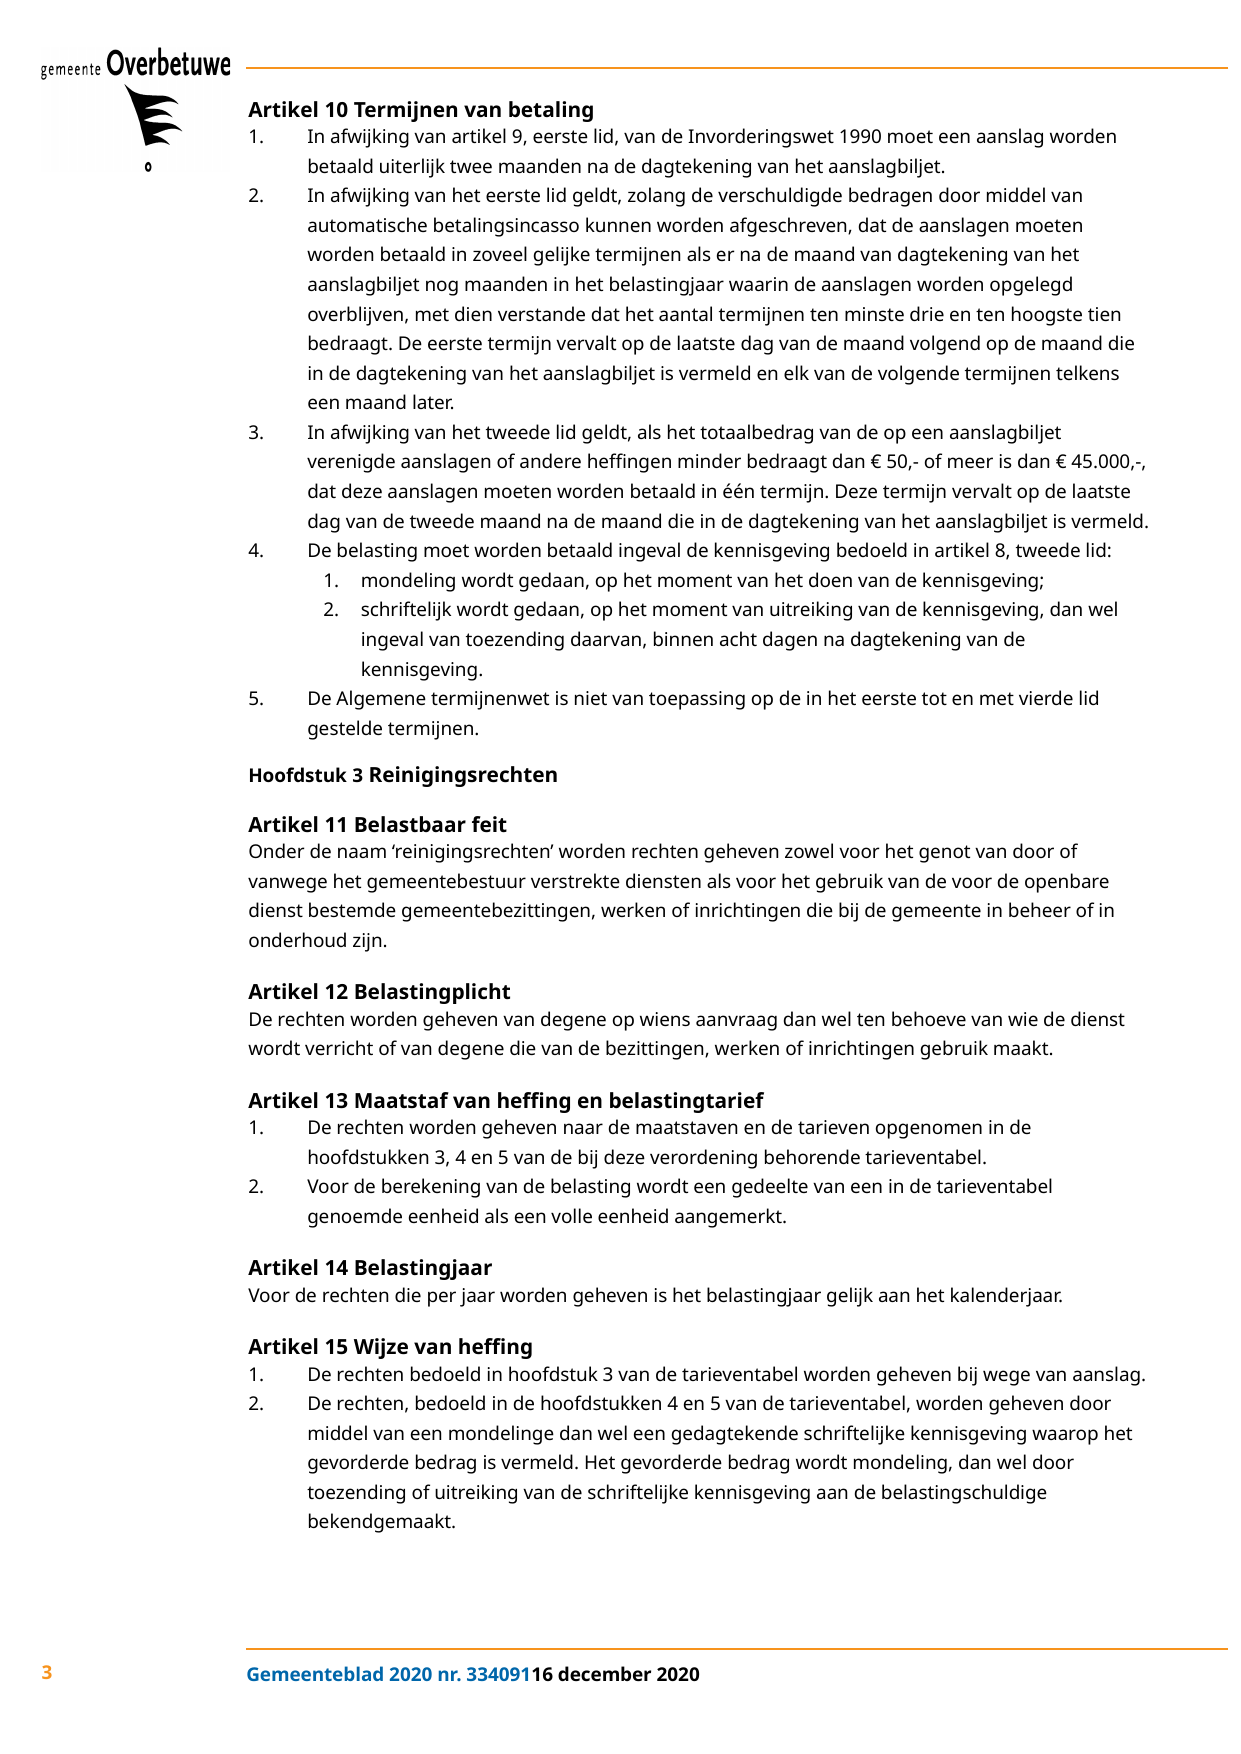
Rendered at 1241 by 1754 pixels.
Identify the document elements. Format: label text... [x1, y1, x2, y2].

text Voor de rechten die per jaar worden geheven is het belastingjaar gelijk aan het kalenderjaar. [248, 1282, 1152, 1308]
list De belasting moet worden betaald ingeval de kennisgeving bedoeld in artikel 8, tweede lid: [248, 537, 1152, 563]
list Voor de berekening van de belasting wordt een gedeelte van een in de tarieventabel genoemde eenheid als een volle eenheid aangemerkt. [248, 1173, 1152, 1229]
text Artikel 15 Wijze van heffing [248, 1332, 1152, 1361]
list mondeling wordt gedaan, op het moment van het doen van de kennisgeving; [323, 567, 1152, 593]
text Hoofdstuk 3 Reinigingsrechten [248, 761, 1152, 789]
text Artikel 11 Belastbaar feit [248, 810, 1152, 838]
list In afwijking van het eerste lid geldt, zolang de verschuldigde bedragen door middel van automatische betalingsincasso kunnen worden afgeschreven, dat de aanslagen moeten worden betaald in zoveel gelijke termijnen als er na de maand van dagtekening van het aanslagbiljet nog maanden in het belastingjaar waarin de aanslagen worden opgelegd overblijven, met dien verstande dat het aantal termijnen ten minste drie en ten hoogste tien bedraagt. De eerste termijn vervalt op de laatste dag van de maand volgend op de maand die in de dagtekening van het aanslagbiljet is vermeld en elk van de volgende termijnen telkens een maand later. [248, 182, 1152, 415]
list In afwijking van het tweede lid geldt, als het totaalbedrag van de op een aanslagbiljet verenigde aanslagen of andere heffingen minder bedraagt dan € 50,- of meer is dan € 45.000,-, dat deze aanslagen moeten worden betaald in één termijn. Deze termijn vervalt op de laatste dag van de tweede maand na de maand die in de dagtekening van het aanslagbiljet is vermeld. [248, 419, 1152, 533]
list In afwijking van artikel 9, eerste lid, van de Invorderingswet 1990 moet een aanslag worden betaald uiterlijk twee maanden na de dagtekening van het aanslagbiljet. [248, 123, 1152, 178]
text Artikel 12 Belastingplicht [248, 977, 1152, 1006]
text Artikel 14 Belastingjaar [248, 1253, 1152, 1282]
text Artikel 10 Termijnen van betaling [248, 95, 1152, 123]
text Onder de naam ‘reinigingsrechten’ worden rechten geheven zowel voor het genot van door of vanwege het gemeentebestuur verstrekte diensten als voor het gebruik van de voor de openbare dienst bestemde gemeentebezittingen, werken of inrichtingen die bij de gemeente in beheer of in onderhoud zijn. [248, 838, 1152, 953]
picture [41, 47, 231, 172]
text De rechten worden geheven van degene op wiens aanvraag dan wel ten behoeve van wie de dienst wordt verricht of van degene die van de bezittingen, werken of inrichtingen gebruik maakt. [248, 1006, 1152, 1061]
list De rechten worden geheven naar de maatstaven en de tarieven opgenomen in de hoofdstukken 3, 4 en 5 van de bij deze verordening behorende tarieventabel. [248, 1114, 1152, 1169]
list De rechten, bedoeld in de hoofdstukken 4 en 5 van de tarieventabel, worden geheven door middel van een mondelinge dan wel een gedagtekende schriftelijke kennisgeving waarop het gevorderde bedrag is vermeld. Het gevorderde bedrag wordt mondeling, dan wel door toezending of uitreiking van de schriftelijke kennisgeving aan de belastingschuldige bekendgemaakt. [248, 1390, 1152, 1534]
list De Algemene termijnenwet is niet van toepassing op de in het eerste tot en met vierde lid gestelde termijnen. [248, 685, 1152, 741]
list schriftelijk wordt gedaan, op het moment van uitreiking van de kennisgeving, dan wel ingeval van toezending daarvan, binnen acht dagen na dagtekening van de kennisgeving. [323, 597, 1152, 681]
text Artikel 13 Maatstaf van heffing en belastingtarief [248, 1086, 1152, 1114]
list De rechten bedoeld in hoofdstuk 3 van de tarieventabel worden geheven bij wege van aanslag. [248, 1361, 1152, 1386]
